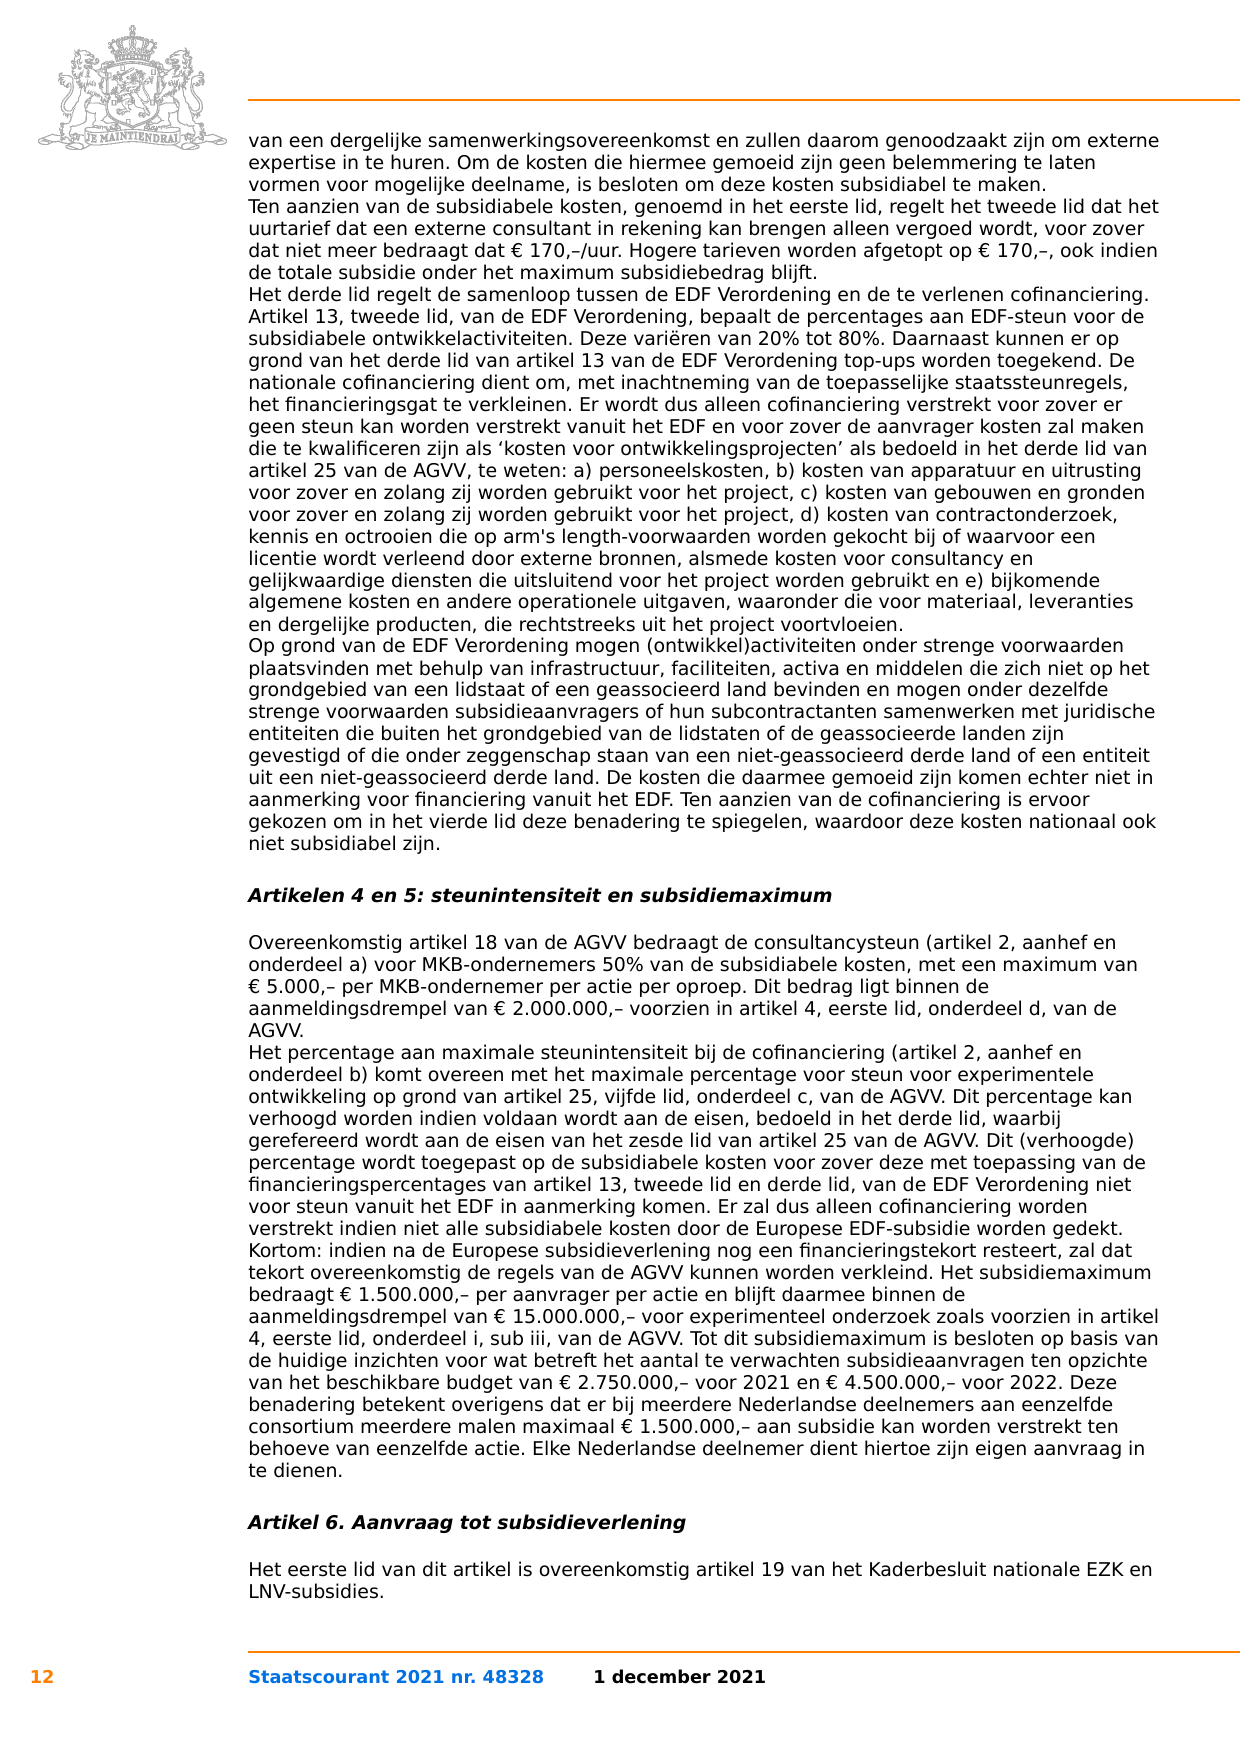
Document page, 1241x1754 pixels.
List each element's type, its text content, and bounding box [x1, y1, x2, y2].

text Op grond van de EDF Verordening mogen (ontwikkel)activiteiten onder strenge voorwaarden plaatsvinden met behulp van infrastructuur, faciliteiten, activa en middelen die zich niet op het grondgebied van een lidstaat of een geassocieerd land bevinden en mogen onder dezelfde strenge voorwaarden subsidieaanvragers of hun subcontractanten samenwerken met juridische entiteiten die buiten het grondgebied van de lidstaten of de geassocieerde landen zijn gevestigd of die onder zeggenschap staan van een niet-geassocieerd derde land of een entiteit uit een niet-geassocieerd derde land. De kosten die daarmee gemoeid zijn komen echter niet in aanmerking voor financiering vanuit het EDF. Ten aanzien van de cofinanciering is ervoor gekozen om in het vierde lid deze benadering te spiegelen, waardoor deze kosten nationaal ook niet subsidiabel zijn. [248, 635, 1163, 855]
subtitle Artikel 6. Aanvraag tot subsidieverlening [248, 1512, 1163, 1534]
text van een dergelijke samenwerkingsovereenkomst en zullen daarom genoodzaakt zijn om externe expertise in te huren. Om de kosten die hiermee gemoeid zijn geen belemmering te laten vormen voor mogelijke deelname, is besloten om deze kosten subsidiabel te maken. [248, 130, 1163, 196]
picture [38, 25, 227, 150]
text Het derde lid regelt de samenloop tussen de EDF Verordening en de te verlenen cofinanciering. Artikel 13, tweede lid, van de EDF Verordening, bepaalt de percentages aan EDF-steun voor de subsidiabele ontwikkelactiviteiten. Deze variëren van 20% tot 80%. Daarnaast kunnen er op grond van het derde lid van artikel 13 van de EDF Verordening top-ups worden toegekend. De nationale cofinanciering dient om, met inachtneming van de toepasselijke staatssteunregels, het financieringsgat te verkleinen. Er wordt dus alleen cofinanciering verstrekt voor zover er geen steun kan worden verstrekt vanuit het EDF en voor zover de aanvrager kosten zal maken die te kwalificeren zijn als ‘kosten voor ontwikkelingsprojecten’ als bedoeld in het derde lid van artikel 25 van de AGVV, te weten: a) personeelskosten, b) kosten van apparatuur en uitrusting voor zover en zolang zij worden gebruikt voor het project, c) kosten van gebouwen en gronden voor zover en zolang zij worden gebruikt voor het project, d) kosten van contractonderzoek, kennis en octrooien die op arm's length-voorwaarden worden gekocht bij of waarvoor een licentie wordt verleend door externe bronnen, alsmede kosten voor consultancy en gelijkwaardige diensten die uitsluitend voor het project worden gebruikt en e) bijkomende algemene kosten en andere operationele uitgaven, waaronder die voor materiaal, leveranties en dergelijke producten, die rechtstreeks uit het project voortvloeien. [248, 284, 1163, 635]
text Het eerste lid van dit artikel is overeenkomstig artikel 19 van het Kaderbesluit nationale EZK en LNV-subsidies. [248, 1559, 1163, 1603]
text Het percentage aan maximale steunintensiteit bij de cofinanciering (artikel 2, aanhef en onderdeel b) komt overeen met het maximale percentage voor steun voor experimentele ontwikkeling op grond van artikel 25, vijfde lid, onderdeel c, van de AGVV. Dit percentage kan verhoogd worden indien voldaan wordt aan de eisen, bedoeld in het derde lid, waarbij gerefereerd wordt aan de eisen van het zesde lid van artikel 25 van de AGVV. Dit (verhoogde) percentage wordt toegepast op de subsidiabele kosten voor zover deze met toepassing van de financieringspercentages van artikel 13, tweede lid en derde lid, van de EDF Verordening niet voor steun vanuit het EDF in aanmerking komen. Er zal dus alleen cofinanciering worden verstrekt indien niet alle subsidiabele kosten door de Europese EDF-subsidie worden gedekt. Kortom: indien na de Europese subsidieverlening nog een financieringstekort resteert, zal dat tekort overeenkomstig de regels van de AGVV kunnen worden verkleind. Het subsidiemaximum bedraagt € 1.500.000,– per aanvrager per actie en blijft daarmee binnen de aanmeldingsdrempel van € 15.000.000,– voor experimenteel onderzoek zoals voorzien in artikel 4, eerste lid, onderdeel i, sub iii, van de AGVV. Tot dit subsidiemaximum is besloten op basis van de huidige inzichten voor wat betreft het aantal te verwachten subsidieaanvragen ten opzichte van het beschikbare budget van € 2.750.000,– voor 2021 en € 4.500.000,– voor 2022. Deze benadering betekent overigens dat er bij meerdere Nederlandse deelnemers aan eenzelfde consortium meerdere malen maximaal € 1.500.000,– aan subsidie kan worden verstrekt ten behoeve van eenzelfde actie. Elke Nederlandse deelnemer dient hiertoe zijn eigen aanvraag in te dienen. [248, 1042, 1163, 1482]
subtitle Artikelen 4 en 5: steunintensiteit en subsidiemaximum [248, 885, 1163, 907]
text Overeenkomstig artikel 18 van de AGVV bedraagt de consultancysteun (artikel 2, aanhef en onderdeel a) voor MKB-ondernemers 50% van de subsidiabele kosten, met een maximum van € 5.000,– per MKB-ondernemer per actie per oproep. Dit bedrag ligt binnen de aanmeldingsdrempel van € 2.000.000,– voorzien in artikel 4, eerste lid, onderdeel d, van de AGVV. [248, 932, 1163, 1042]
text Ten aanzien van de subsidiabele kosten, genoemd in het eerste lid, regelt het tweede lid dat het uurtarief dat een externe consultant in rekening kan brengen alleen vergoed wordt, voor zover dat niet meer bedraagt dat € 170,–/uur. Hogere tarieven worden afgetopt op € 170,–, ook indien de totale subsidie onder het maximum subsidiebedrag blijft. [248, 196, 1163, 284]
